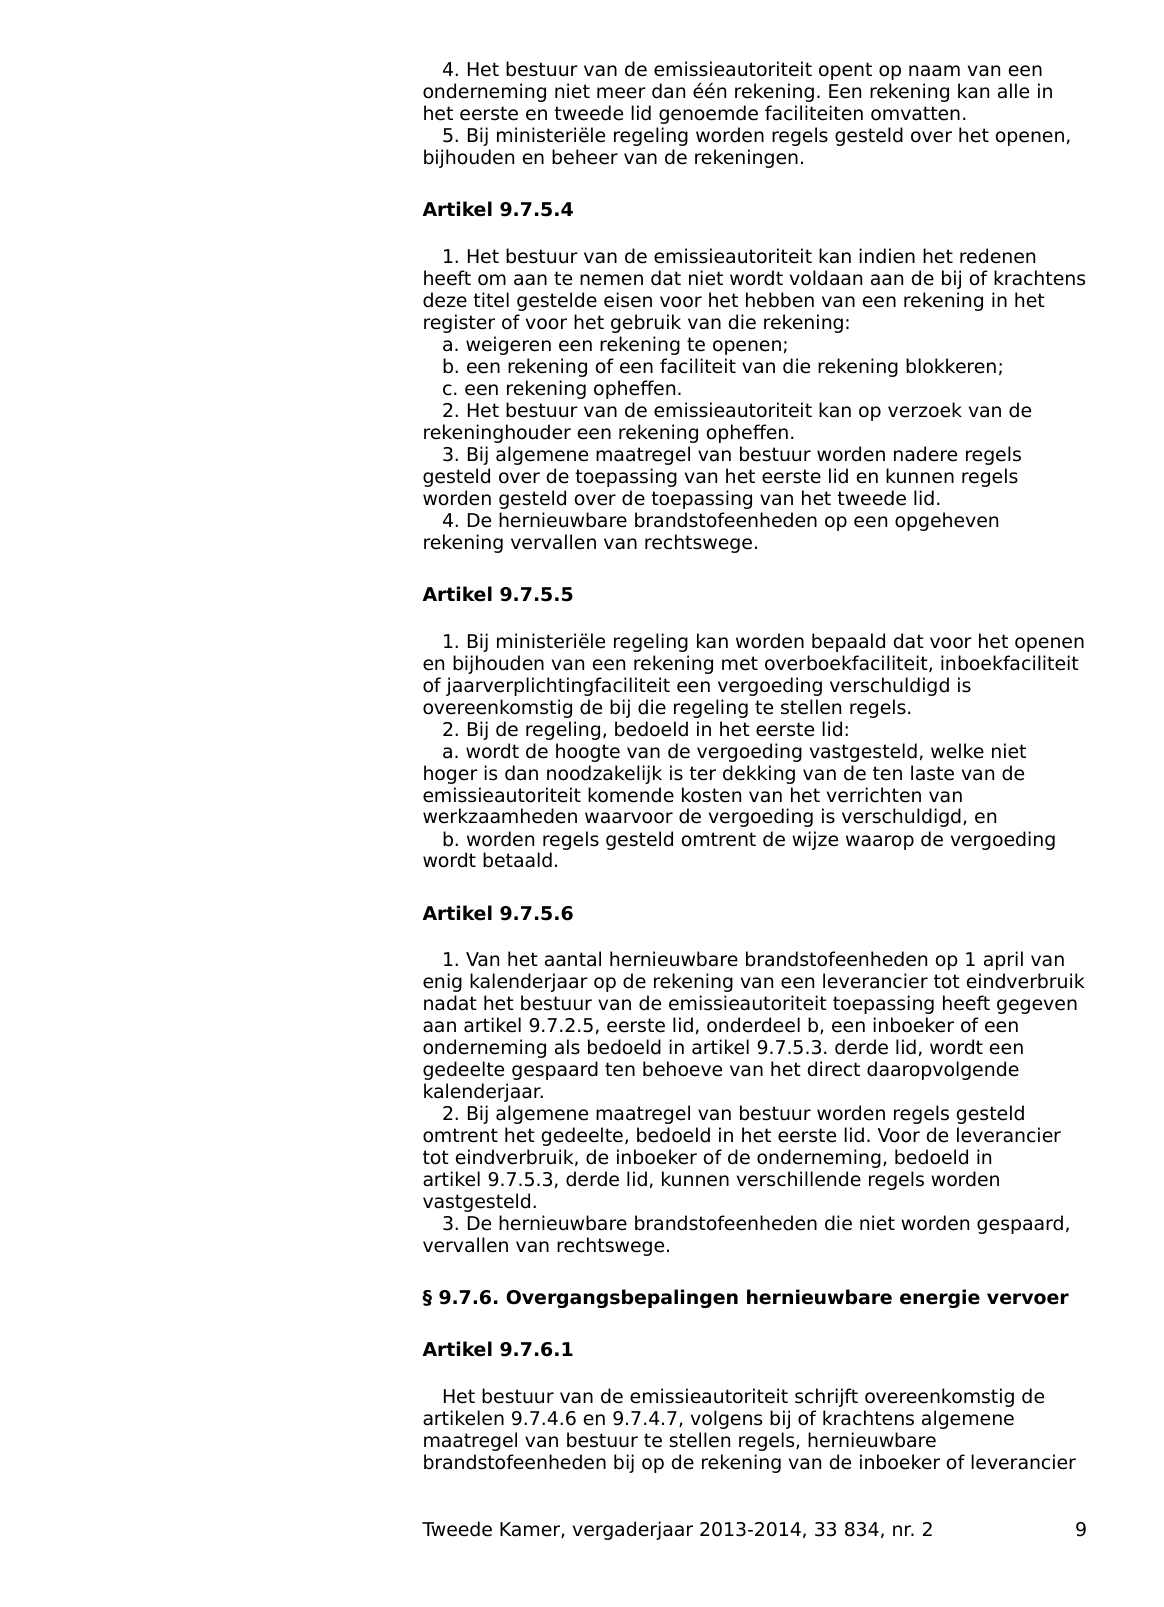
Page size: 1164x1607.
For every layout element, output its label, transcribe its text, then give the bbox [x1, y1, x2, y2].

subtitle Artikel 9.7.5.5 [422, 584, 1087, 606]
subtitle Artikel 9.7.6.1 [422, 1339, 1087, 1361]
text c. een rekening opheffen. [422, 378, 1087, 400]
text Het bestuur van de emissieautoriteit schrijft overeenkomstig de artikelen 9.7.4.6 en 9.7.4.7, volgens bij of krachtens algemene maatregel van bestuur te stellen regels, hernieuwbare brandstofeenheden bij op de rekening van de inboeker of leverancier [422, 1386, 1087, 1474]
subtitle Artikel 9.7.5.6 [422, 902, 1087, 924]
subtitle § 9.7.6. Overgangsbepalingen hernieuwbare energie vervoer [422, 1287, 1087, 1309]
text 2. Bij de regeling, bedoeld in het eerste lid: [422, 718, 1087, 741]
text 1. Bij ministeriële regeling kan worden bepaald dat voor het openen en bijhouden van een rekening met overboekfaciliteit, inboekfaciliteit of jaarverplichtingfaciliteit een vergoeding verschuldigd is overeenkomstig de bij die regeling te stellen regels. [422, 631, 1087, 718]
text a. wordt de hoogte van de vergoeding vastgesteld, welke niet hoger is dan noodzakelijk is ter dekking van de ten laste van de emissieautoriteit komende kosten van het verrichten van werkzaamheden waarvoor de vergoeding is verschuldigd, en [422, 741, 1087, 828]
text 1. Het bestuur van de emissieautoriteit kan indien het redenen heeft om aan te nemen dat niet wordt voldaan aan de bij of krachtens deze titel gestelde eisen voor het hebben van een rekening in het register of voor het gebruik van die rekening: [422, 246, 1087, 334]
text 5. Bij ministeriële regeling worden regels gesteld over het openen, bijhouden en beheer van de rekeningen. [422, 125, 1087, 169]
text b. worden regels gesteld omtrent de wijze waarop de vergoeding wordt betaald. [422, 828, 1087, 872]
subtitle Artikel 9.7.5.4 [422, 199, 1087, 221]
text 3. Bij algemene maatregel van bestuur worden nadere regels gesteld over de toepassing van het eerste lid en kunnen regels worden gesteld over de toepassing van het tweede lid. [422, 444, 1087, 510]
text a. weigeren een rekening te openen; [422, 334, 1087, 356]
text 2. Het bestuur van de emissieautoriteit kan op verzoek van de rekeninghouder een rekening opheffen. [422, 400, 1087, 444]
text 2. Bij algemene maatregel van bestuur worden regels gesteld omtrent het gedeelte, bedoeld in het eerste lid. Voor de leverancier tot eindverbruik, de inboeker of de onderneming, bedoeld in artikel 9.7.5.3, derde lid, kunnen verschillende regels worden vastgesteld. [422, 1103, 1087, 1213]
text b. een rekening of een faciliteit van die rekening blokkeren; [422, 356, 1087, 378]
text 4. De hernieuwbare brandstofeenheden op een opgeheven rekening vervallen van rechtswege. [422, 510, 1087, 554]
text 3. De hernieuwbare brandstofeenheden die niet worden gespaard, vervallen van rechtswege. [422, 1213, 1087, 1257]
text 1. Van het aantal hernieuwbare brandstofeenheden op 1 april van enig kalenderjaar op de rekening van een leverancier tot eindverbruik nadat het bestuur van de emissieautoriteit toepassing heeft gegeven aan artikel 9.7.2.5, eerste lid, onderdeel b, een inboeker of een onderneming als bedoeld in artikel 9.7.5.3. derde lid, wordt een gedeelte gespaard ten behoeve van het direct daaropvolgende kalenderjaar. [422, 949, 1087, 1103]
text 4. Het bestuur van de emissieautoriteit opent op naam van een onderneming niet meer dan één rekening. Een rekening kan alle in het eerste en tweede lid genoemde faciliteiten omvatten. [422, 59, 1087, 125]
